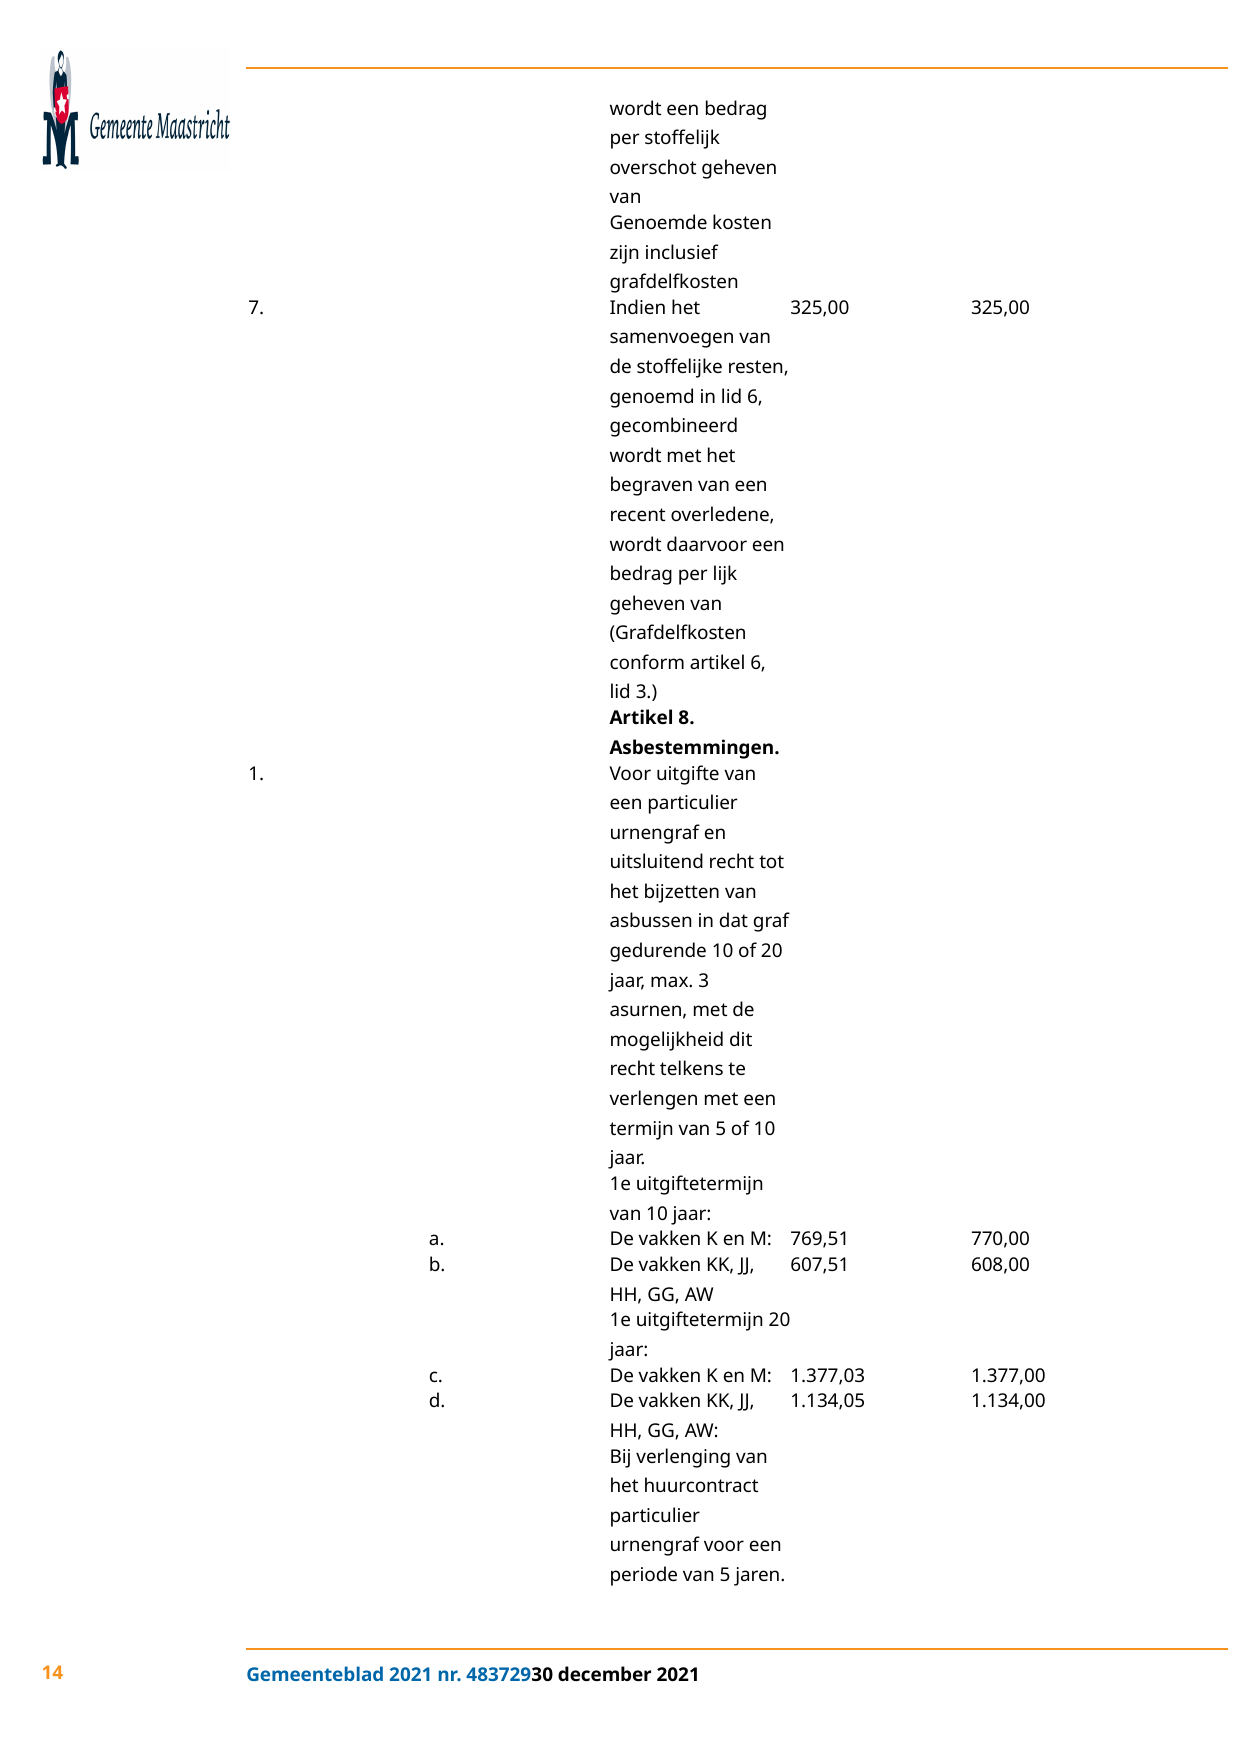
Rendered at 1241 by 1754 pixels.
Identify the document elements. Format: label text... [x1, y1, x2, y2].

table_cell [248, 95, 429, 209]
table_cell [971, 95, 1152, 209]
table_cell [790, 1306, 971, 1362]
table_cell a. [429, 1225, 609, 1251]
table_cell [971, 760, 1152, 1170]
table_cell [790, 1170, 971, 1225]
table_cell De vakken KK, JJ, HH, GG, AW: [609, 1388, 790, 1443]
table_cell 1.134,00 [971, 1388, 1152, 1443]
table_cell De vakken KK, JJ, HH, GG, AW [609, 1251, 790, 1306]
table_cell [429, 209, 609, 294]
table_cell Indien het samenvoegen van de stoffelijke resten, genoemd in lid 6, gecombineerd wordt met het begraven van een recent overledene, wordt daarvoor een bedrag per lijk geheven van (Grafdelfkosten conform artikel 6, lid 3.) [609, 294, 790, 704]
table_cell [429, 1170, 609, 1225]
table_cell 608,00 [971, 1251, 1152, 1306]
table_cell [248, 209, 429, 294]
table_cell 7. [248, 294, 429, 704]
table_cell 325,00 [971, 294, 1152, 704]
table_cell 1.134,05 [790, 1388, 971, 1443]
table_cell [248, 1306, 429, 1362]
picture [41, 47, 231, 172]
table_cell [429, 95, 609, 209]
table_cell [248, 1225, 429, 1251]
table_cell 1e uitgiftetermijn 20 jaar: [609, 1306, 790, 1362]
table_cell 770,00 [971, 1225, 1152, 1251]
table_cell 1e uitgiftetermijn van 10 jaar: [609, 1170, 790, 1225]
table_cell De vakken K en M: [609, 1225, 790, 1251]
table_cell 1. [248, 760, 429, 1170]
table_cell [971, 705, 1152, 760]
table_cell 607,51 [790, 1251, 971, 1306]
table_cell 1.377,03 [790, 1362, 971, 1387]
table_cell [248, 1170, 429, 1225]
table_cell [248, 705, 429, 760]
table_cell c. [429, 1362, 609, 1387]
table_cell [971, 1306, 1152, 1362]
table_cell [790, 1443, 971, 1587]
table_cell [429, 1306, 609, 1362]
table_cell Artikel 8. Asbestemmingen. [609, 705, 790, 760]
table_cell De vakken K en M: [609, 1362, 790, 1387]
table_cell 769,51 [790, 1225, 971, 1251]
table_cell [248, 1251, 429, 1306]
table_cell Genoemde kosten zijn inclusief grafdelfkosten [609, 209, 790, 294]
table_cell [429, 705, 609, 760]
table_cell [429, 760, 609, 1170]
table_cell [971, 1170, 1152, 1225]
table_cell 1.377,00 [971, 1362, 1152, 1387]
table_cell [790, 209, 971, 294]
table_cell [790, 95, 971, 209]
table_cell 325,00 [790, 294, 971, 704]
table_cell [429, 1443, 609, 1587]
table_cell wordt een bedrag per stoffelijk overschot geheven van [609, 95, 790, 209]
table_cell Voor uitgifte van een particulier urnengraf en uitsluitend recht tot het bijzetten van asbussen in dat graf gedurende 10 of 20 jaar, max. 3 asurnen, met de mogelijkheid dit recht telkens te verlengen met een termijn van 5 of 10 jaar. [609, 760, 790, 1170]
table_cell [248, 1388, 429, 1443]
table_cell Bij verlenging van het huurcontract particulier urnengraf voor een periode van 5 jaren. [609, 1443, 790, 1587]
table_cell d. [429, 1388, 609, 1443]
table_cell [790, 705, 971, 760]
table_cell [971, 1443, 1152, 1587]
table_cell [248, 1443, 429, 1587]
table_cell [971, 209, 1152, 294]
table_cell [429, 294, 609, 704]
table_cell b. [429, 1251, 609, 1306]
table_cell [790, 760, 971, 1170]
table_cell [248, 1362, 429, 1387]
